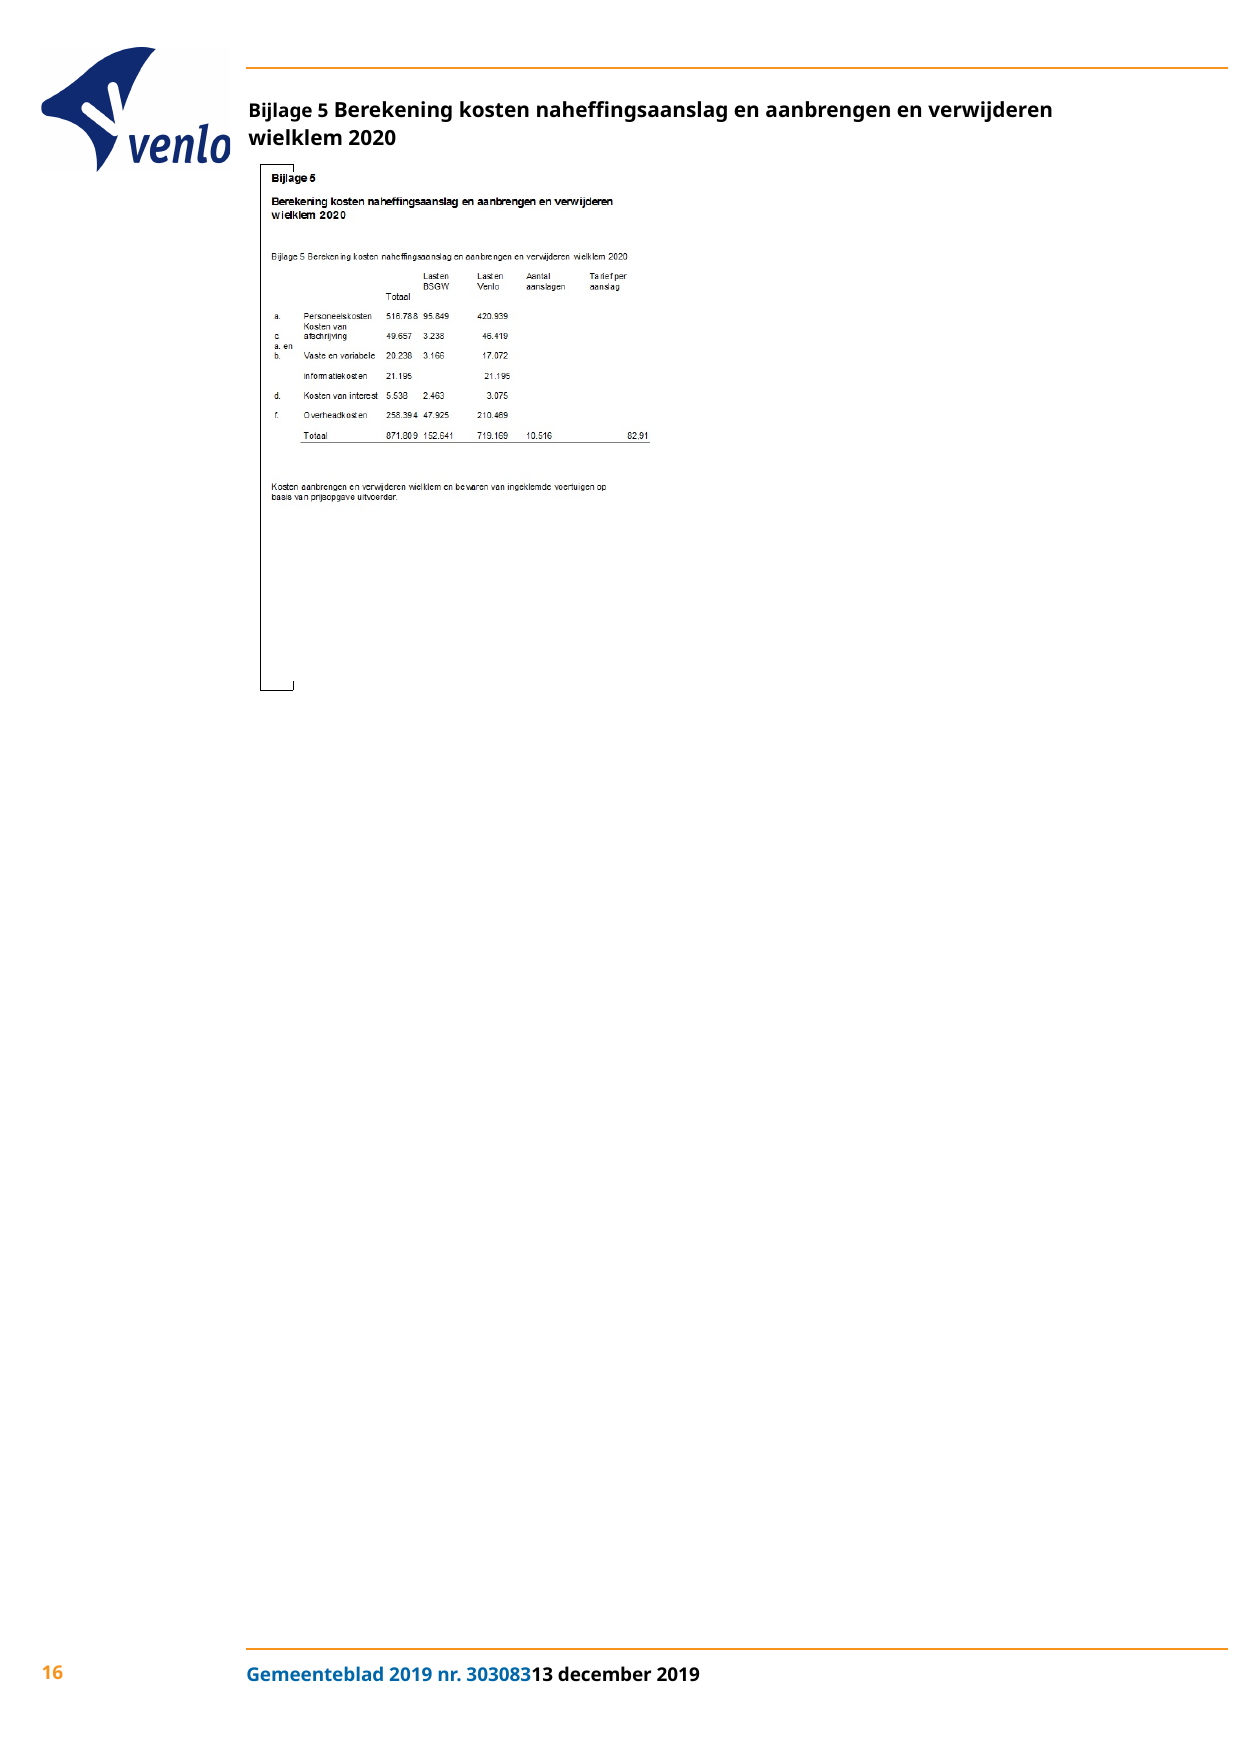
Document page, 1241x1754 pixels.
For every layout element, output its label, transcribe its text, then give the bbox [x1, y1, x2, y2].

picture [268, 172, 1173, 681]
picture [41, 47, 231, 172]
text Bijlage 5 Berekening kosten naheffingsaanslag en aanbrengen en verwijderen wielklem 2020 [248, 95, 1152, 152]
